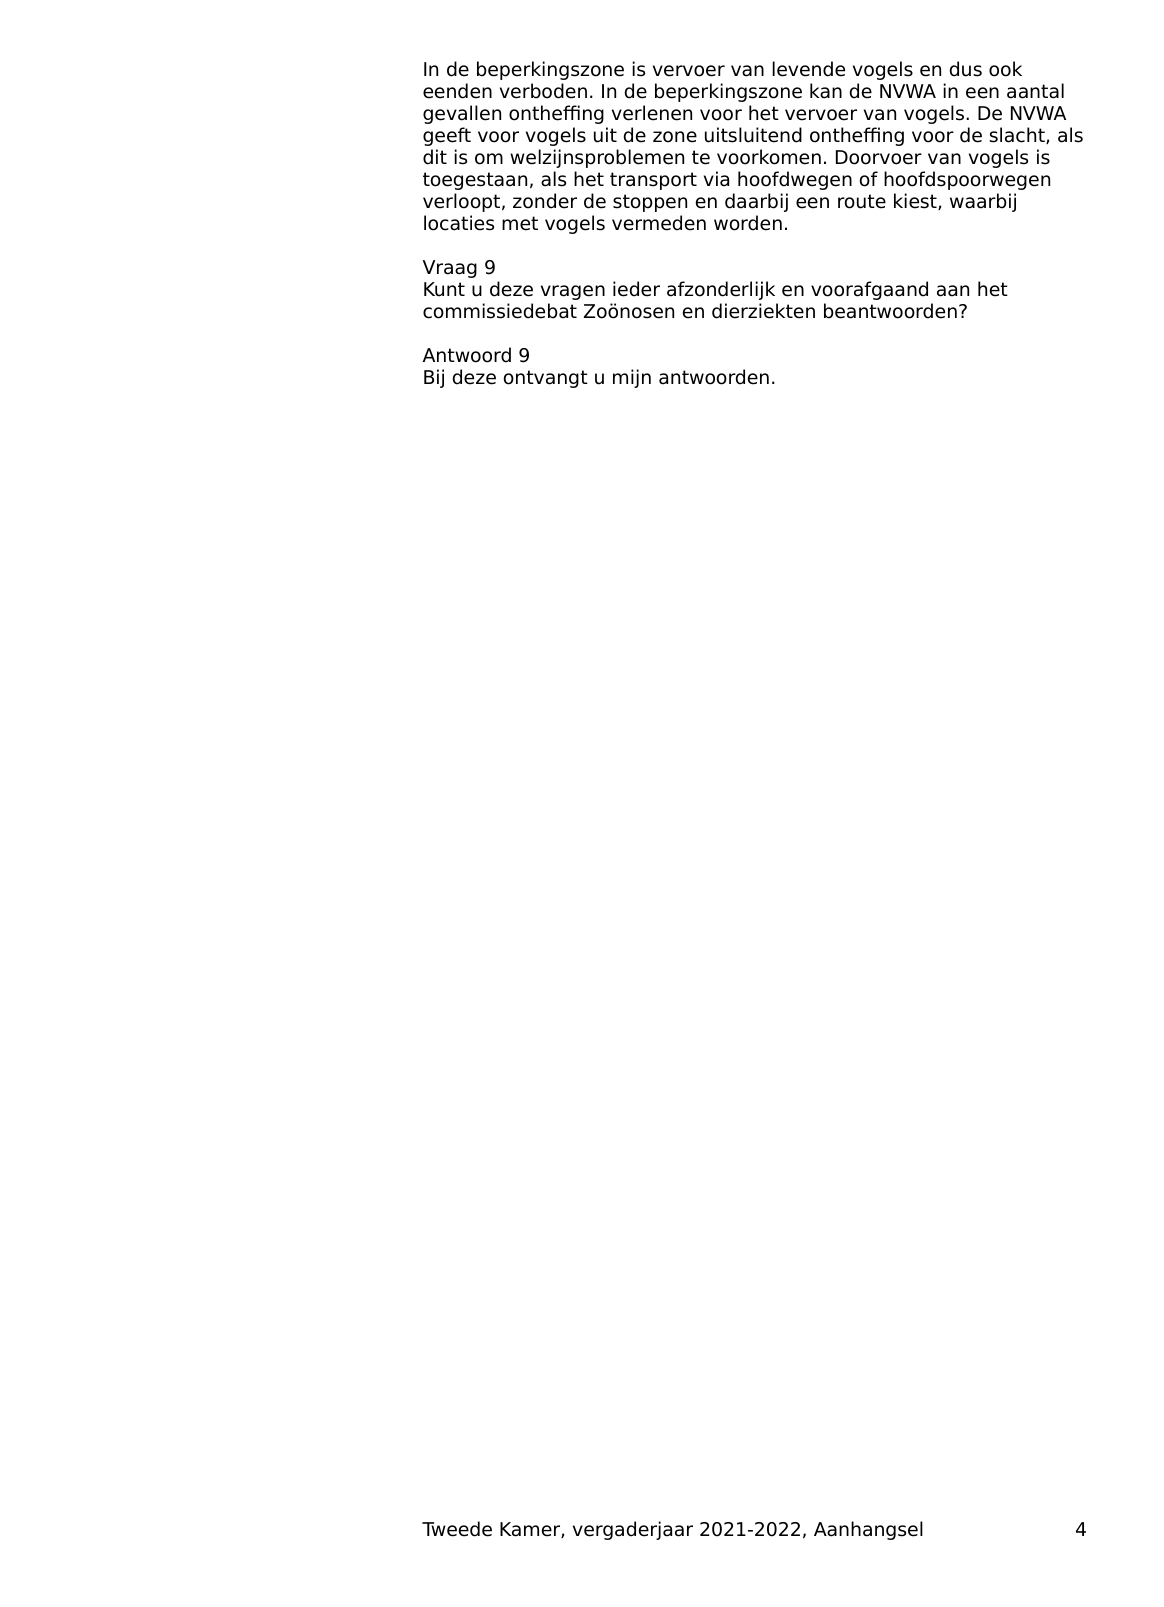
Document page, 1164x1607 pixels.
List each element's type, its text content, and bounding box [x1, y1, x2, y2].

text Bij deze ontvangt u mijn antwoorden. [422, 367, 1087, 389]
text Antwoord 9 [422, 345, 1087, 367]
text Vraag 9 [422, 257, 1087, 279]
text In de beperkingszone is vervoer van levende vogels en dus ook eenden verboden. In de beperkingszone kan de NVWA in een aantal gevallen ontheffing verlenen voor het vervoer van vogels. De NVWA geeft voor vogels uit de zone uitsluitend ontheffing voor de slacht, als dit is om welzijnsproblemen te voorkomen. Doorvoer van vogels is toegestaan, als het transport via hoofdwegen of hoofdspoorwegen verloopt, zonder de stoppen en daarbij een route kiest, waarbij locaties met vogels vermeden worden. [422, 59, 1087, 235]
text Kunt u deze vragen ieder afzonderlijk en voorafgaand aan het commissiedebat Zoönosen en dierziekten beantwoorden? [422, 279, 1087, 323]
